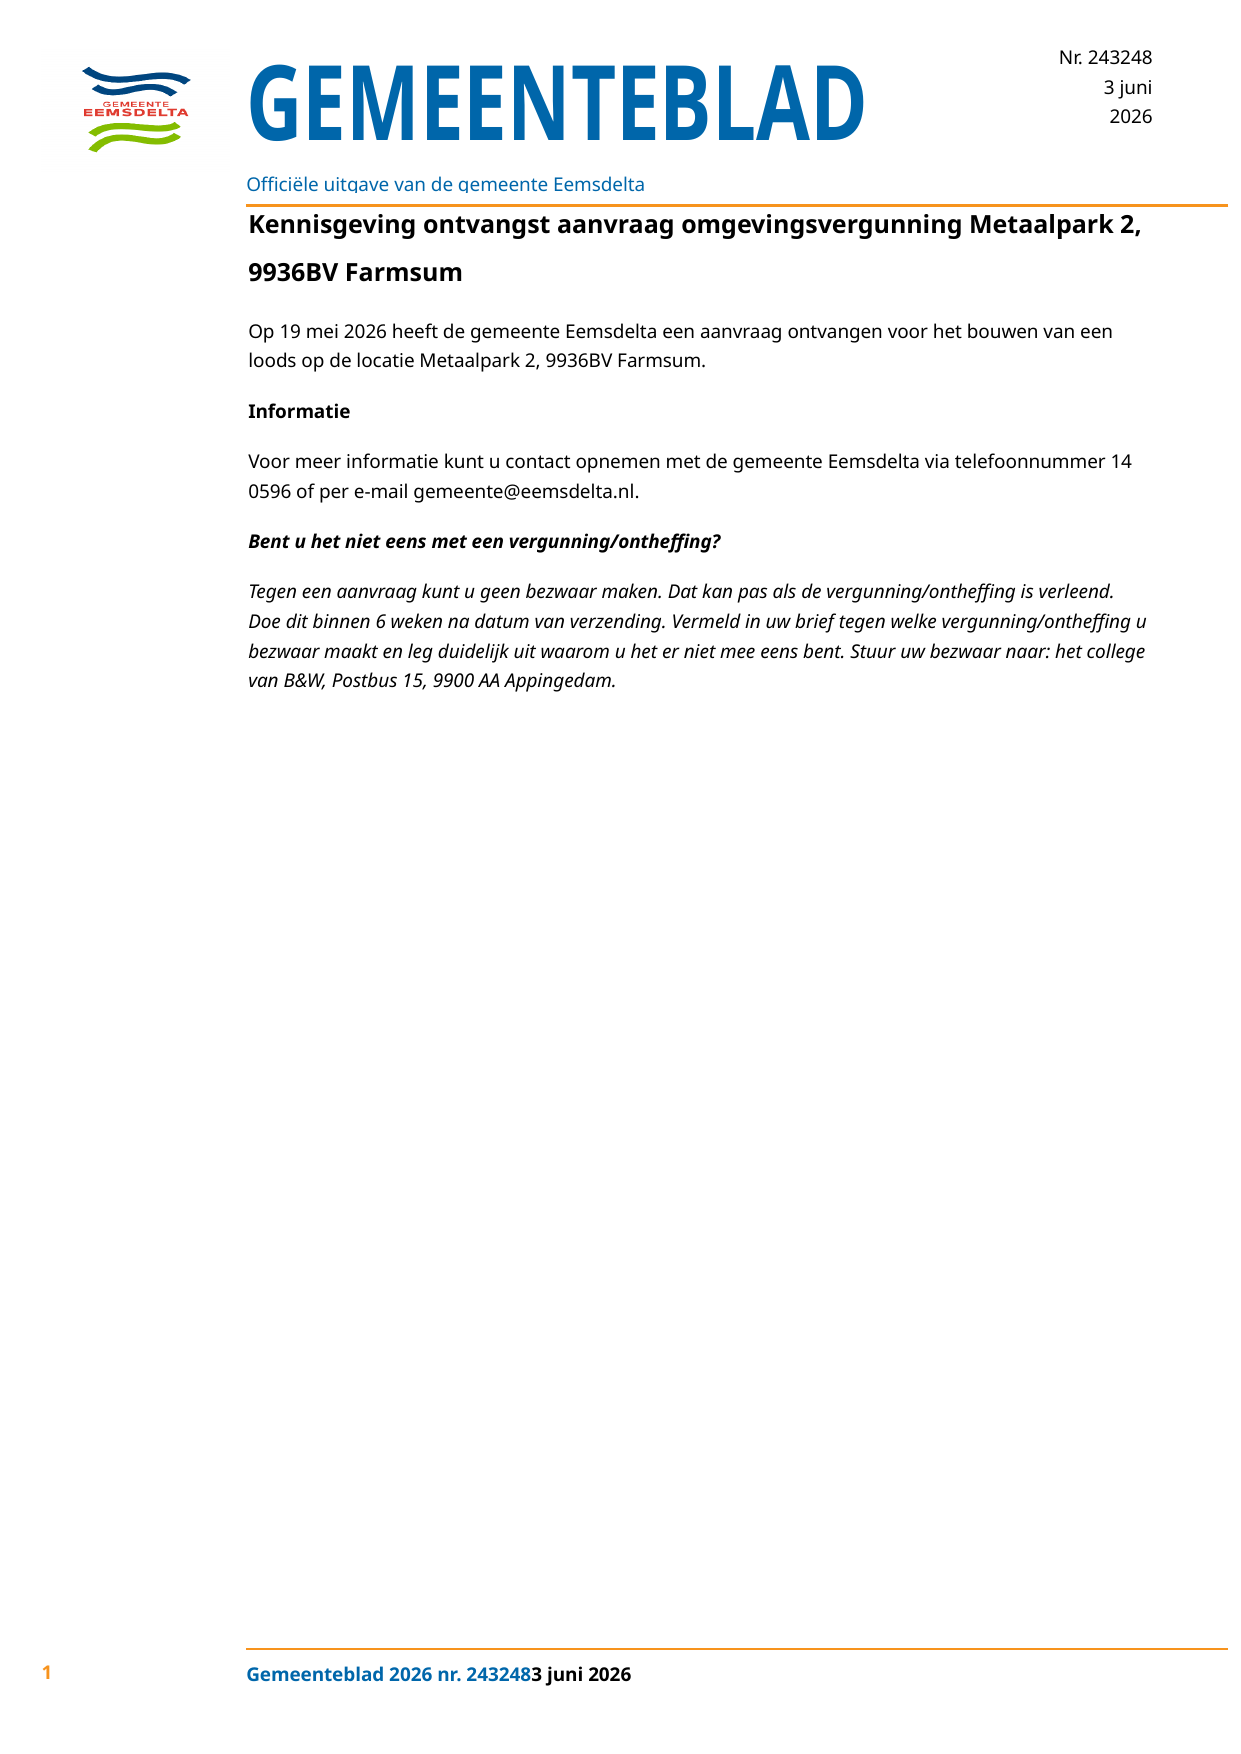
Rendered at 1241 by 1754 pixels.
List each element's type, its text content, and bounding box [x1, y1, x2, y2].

text Bent u het niet eens met een vergunning/ontheffing? [248, 528, 1152, 554]
picture [41, 47, 231, 172]
text Tegen een aanvraag kunt u geen bezwaar maken. Dat kan pas als de vergunning/ontheffing is verleend. Doe dit binnen 6 weken na datum van verzending. Vermeld in uw brief tegen welke vergunning/ontheffing u bezwaar maakt en leg duidelijk uit waarom u het er niet mee eens bent. Stuur uw bezwaar naar: het college van B&W, Postbus 15, 9900 AA Appingedam. [248, 579, 1152, 693]
text Op 19 mei 2026 heeft de gemeente Eemsdelta een aanvraag ontvangen voor het bouwen van een loods op de locatie Metaalpark 2, 9936BV Farmsum. [248, 318, 1152, 373]
text Informatie [248, 398, 1152, 424]
text Voor meer informatie kunt u contact opnemen met de gemeente Eemsdelta via telefoonnummer 14 0596 of per e-mail gemeente@eemsdelta.nl. [248, 448, 1152, 504]
text Kennisgeving ontvangst aanvraag omgevingsvergunning Metaalpark 2, 9936BV Farmsum [248, 207, 1152, 288]
